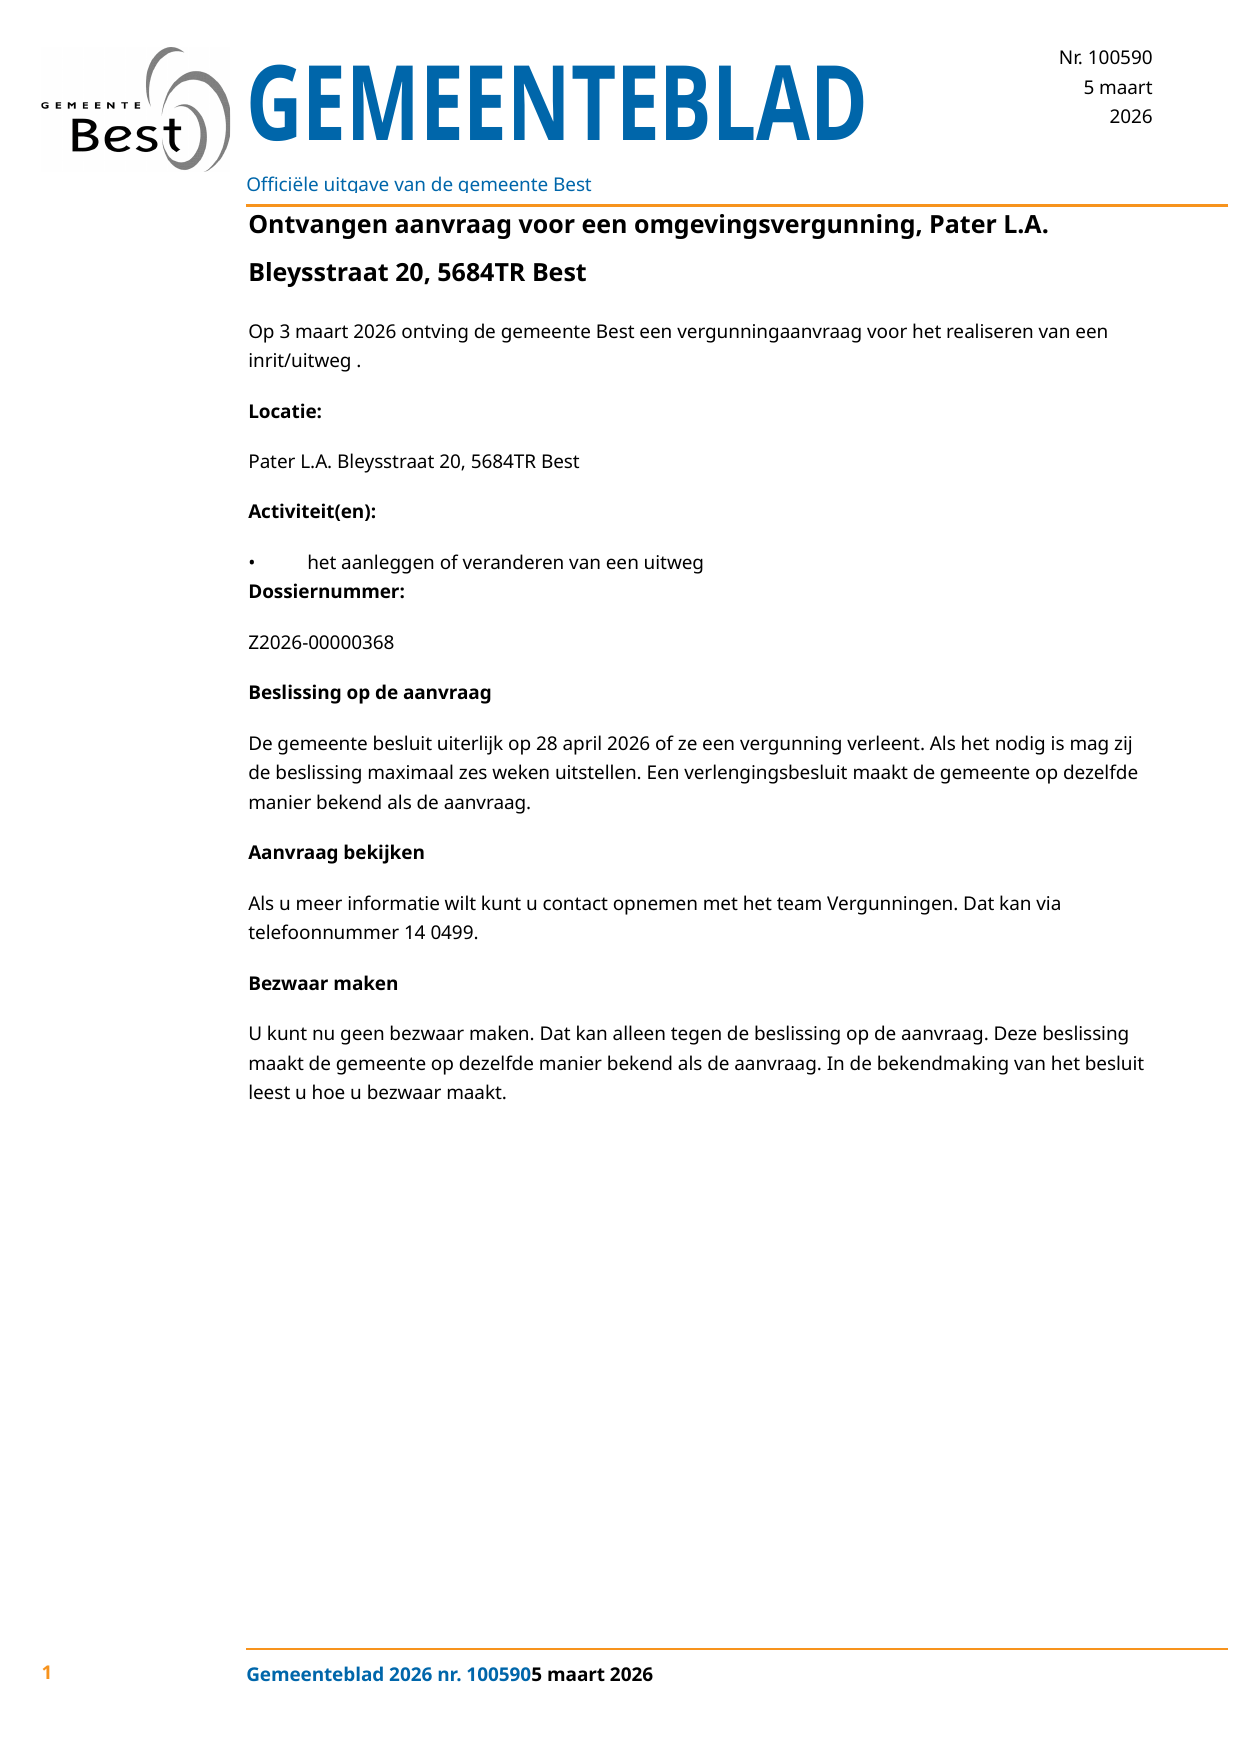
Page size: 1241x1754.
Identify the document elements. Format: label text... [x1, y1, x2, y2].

text Op 3 maart 2026 ontving de gemeente Best een vergunningaanvraag voor het realiseren van een inrit/uitweg . [248, 318, 1152, 373]
text Activiteit(en): [248, 499, 1152, 524]
text De gemeente besluit uiterlijk op 28 april 2026 of ze een vergunning verleent. Als het nodig is mag zij de beslissing maximaal zes weken uitstellen. Een verlengingsbesluit maakt de gemeente op dezelfde manier bekend als de aanvraag. [248, 730, 1152, 815]
list het aanleggen of veranderen van een uitweg [248, 549, 1152, 575]
text Als u meer informatie wilt kunt u contact opnemen met het team Vergunningen. Dat kan via telefoonnummer 14 0499. [248, 890, 1152, 945]
text Pater L.A. Bleysstraat 20, 5684TR Best [248, 448, 1152, 474]
text Dossiernummer: [248, 579, 1152, 604]
text Beslissing op de aanvraag [248, 679, 1152, 705]
text Locatie: [248, 398, 1152, 424]
text U kunt nu geen bezwaar maken. Dat kan alleen tegen de beslissing op de aanvraag. Deze beslissing maakt de gemeente op dezelfde manier bekend als de aanvraag. In de bekendmaking van het besluit leest u hoe u bezwaar maakt. [248, 1020, 1152, 1105]
text Ontvangen aanvraag voor een omgevingsvergunning, Pater L.A. Bleysstraat 20, 5684TR Best [248, 207, 1152, 288]
text Bezwaar maken [248, 970, 1152, 996]
text Z2026-00000368 [248, 629, 1152, 655]
text Aanvraag bekijken [248, 839, 1152, 865]
picture [41, 47, 231, 172]
